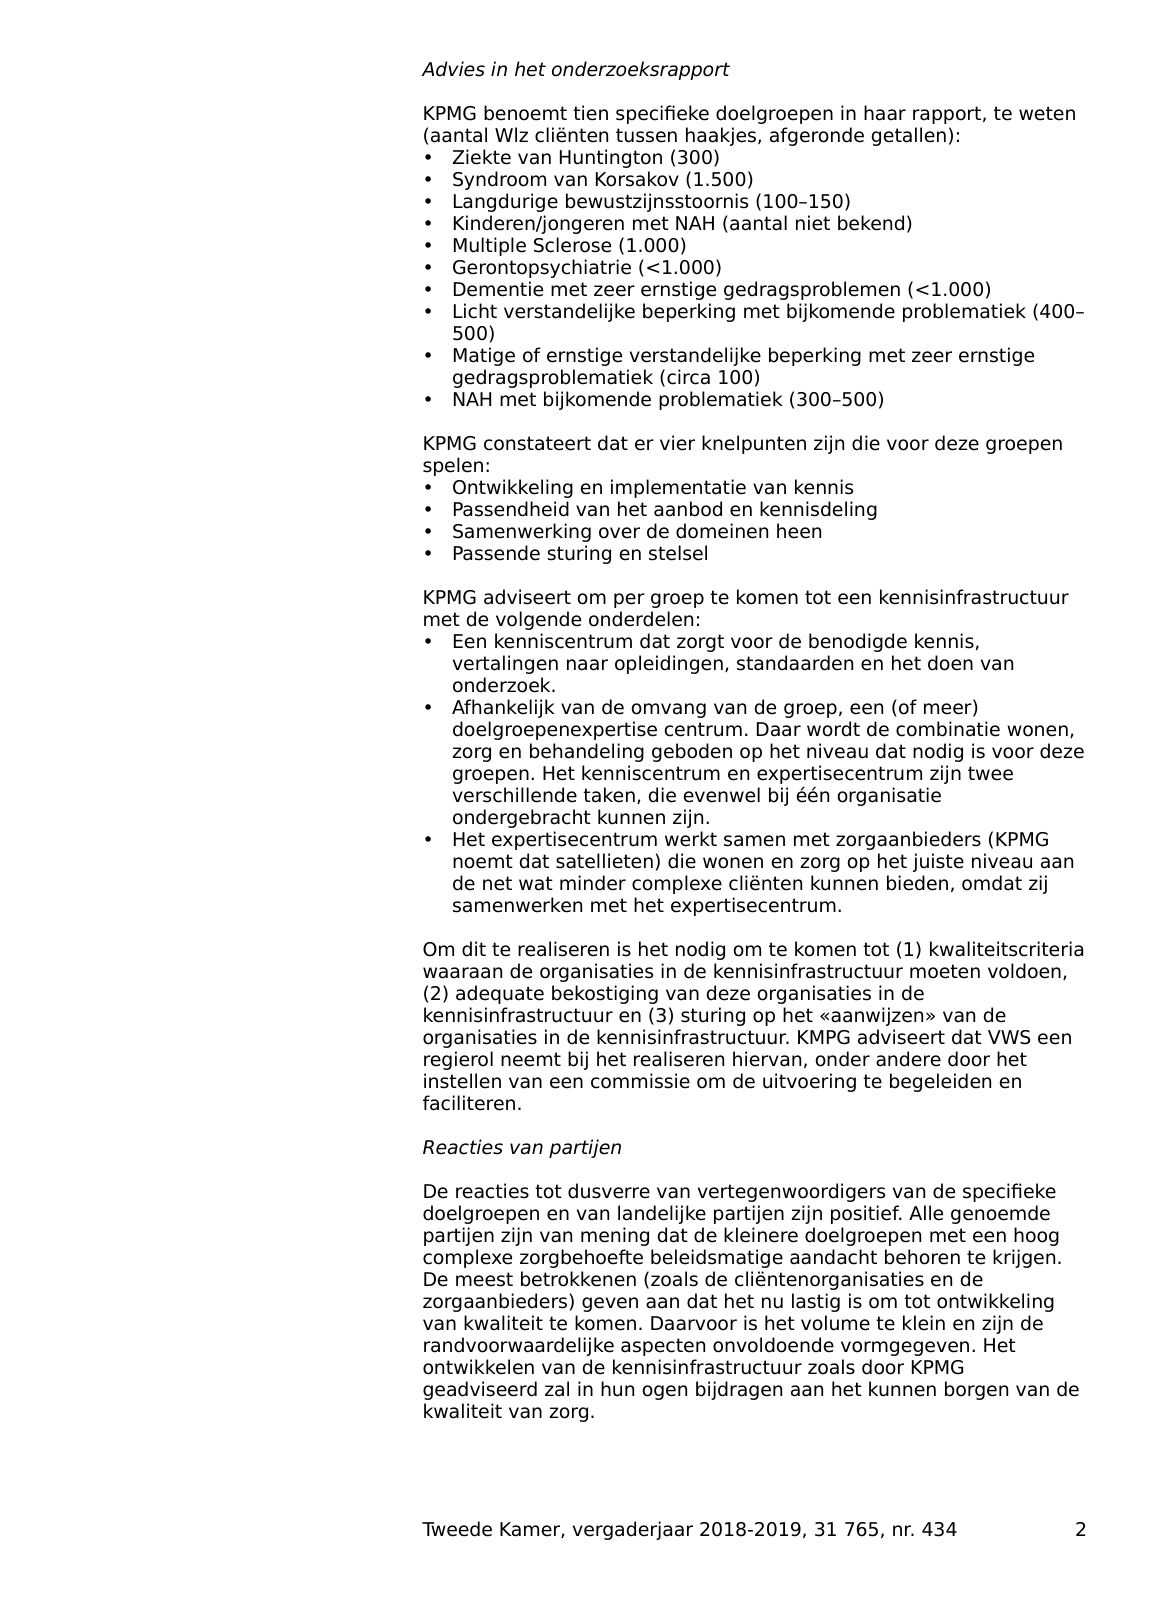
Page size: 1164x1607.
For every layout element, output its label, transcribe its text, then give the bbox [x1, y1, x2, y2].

text De reacties tot dusverre van vertegenwoordigers van de specifieke doelgroepen en van landelijke partijen zijn positief. Alle genoemde partijen zijn van mening dat de kleinere doelgroepen met een hoog complexe zorgbehoefte beleidsmatige aandacht behoren te krijgen. De meest betrokkenen (zoals de cliëntenorganisaties en de zorgaanbieders) geven aan dat het nu lastig is om tot ontwikkeling van kwaliteit te komen. Daarvoor is het volume te klein en zijn de randvoorwaardelijke aspecten onvoldoende vormgegeven. Het ontwikkelen van de kennisinfrastructuur zoals door KPMG geadviseerd zal in hun ogen bijdragen aan het kunnen borgen van de kwaliteit van zorg. [422, 1181, 1087, 1423]
text • Ziekte van Huntington (300) [422, 147, 1087, 169]
text • Multiple Sclerose (1.000) [422, 235, 1087, 257]
subtitle Reacties van partijen [422, 1137, 1087, 1159]
text KPMG adviseert om per groep te komen tot een kennisinfrastructuur met de volgende onderdelen: [422, 587, 1087, 631]
text • Matige of ernstige verstandelijke beperking met zeer ernstige gedragsproblematiek (circa 100) [422, 345, 1087, 389]
text KPMG constateert dat er vier knelpunten zijn die voor deze groepen spelen: [422, 433, 1087, 477]
text • Passende sturing en stelsel [422, 543, 1087, 565]
subtitle Advies in het onderzoeksrapport [422, 59, 1087, 81]
text • Samenwerking over de domeinen heen [422, 521, 1087, 543]
text KPMG benoemt tien specifieke doelgroepen in haar rapport, te weten (aantal Wlz cliënten tussen haakjes, afgeronde getallen): [422, 103, 1087, 147]
text • Afhankelijk van de omvang van de groep, een (of meer) doelgroepenexpertise centrum. Daar wordt de combinatie wonen, zorg en behandeling geboden op het niveau dat nodig is voor deze groepen. Het kenniscentrum en expertisecentrum zijn twee verschillende taken, die evenwel bij één organisatie ondergebracht kunnen zijn. [422, 697, 1087, 829]
text • Licht verstandelijke beperking met bijkomende problematiek (400–500) [422, 301, 1087, 345]
text • Passendheid van het aanbod en kennisdeling [422, 499, 1087, 521]
text • NAH met bijkomende problematiek (300–500) [422, 389, 1087, 411]
text • Dementie met zeer ernstige gedragsproblemen (<1.000) [422, 279, 1087, 301]
text • Het expertisecentrum werkt samen met zorgaanbieders (KPMG noemt dat satellieten) die wonen en zorg op het juiste niveau aan de net wat minder complexe cliënten kunnen bieden, omdat zij samenwerken met het expertisecentrum. [422, 829, 1087, 917]
text • Gerontopsychiatrie (<1.000) [422, 257, 1087, 279]
text • Langdurige bewustzijnsstoornis (100–150) [422, 191, 1087, 213]
text • Ontwikkeling en implementatie van kennis [422, 477, 1087, 499]
text • Syndroom van Korsakov (1.500) [422, 169, 1087, 191]
text • Kinderen/jongeren met NAH (aantal niet bekend) [422, 213, 1087, 235]
text • Een kenniscentrum dat zorgt voor de benodigde kennis, vertalingen naar opleidingen, standaarden en het doen van onderzoek. [422, 631, 1087, 697]
text Om dit te realiseren is het nodig om te komen tot (1) kwaliteitscriteria waaraan de organisaties in de kennisinfrastructuur moeten voldoen, (2) adequate bekostiging van deze organisaties in de kennisinfrastructuur en (3) sturing op het «aanwijzen» van de organisaties in de kennisinfrastructuur. KMPG adviseert dat VWS een regierol neemt bij het realiseren hiervan, onder andere door het instellen van een commissie om de uitvoering te begeleiden en faciliteren. [422, 939, 1087, 1115]
